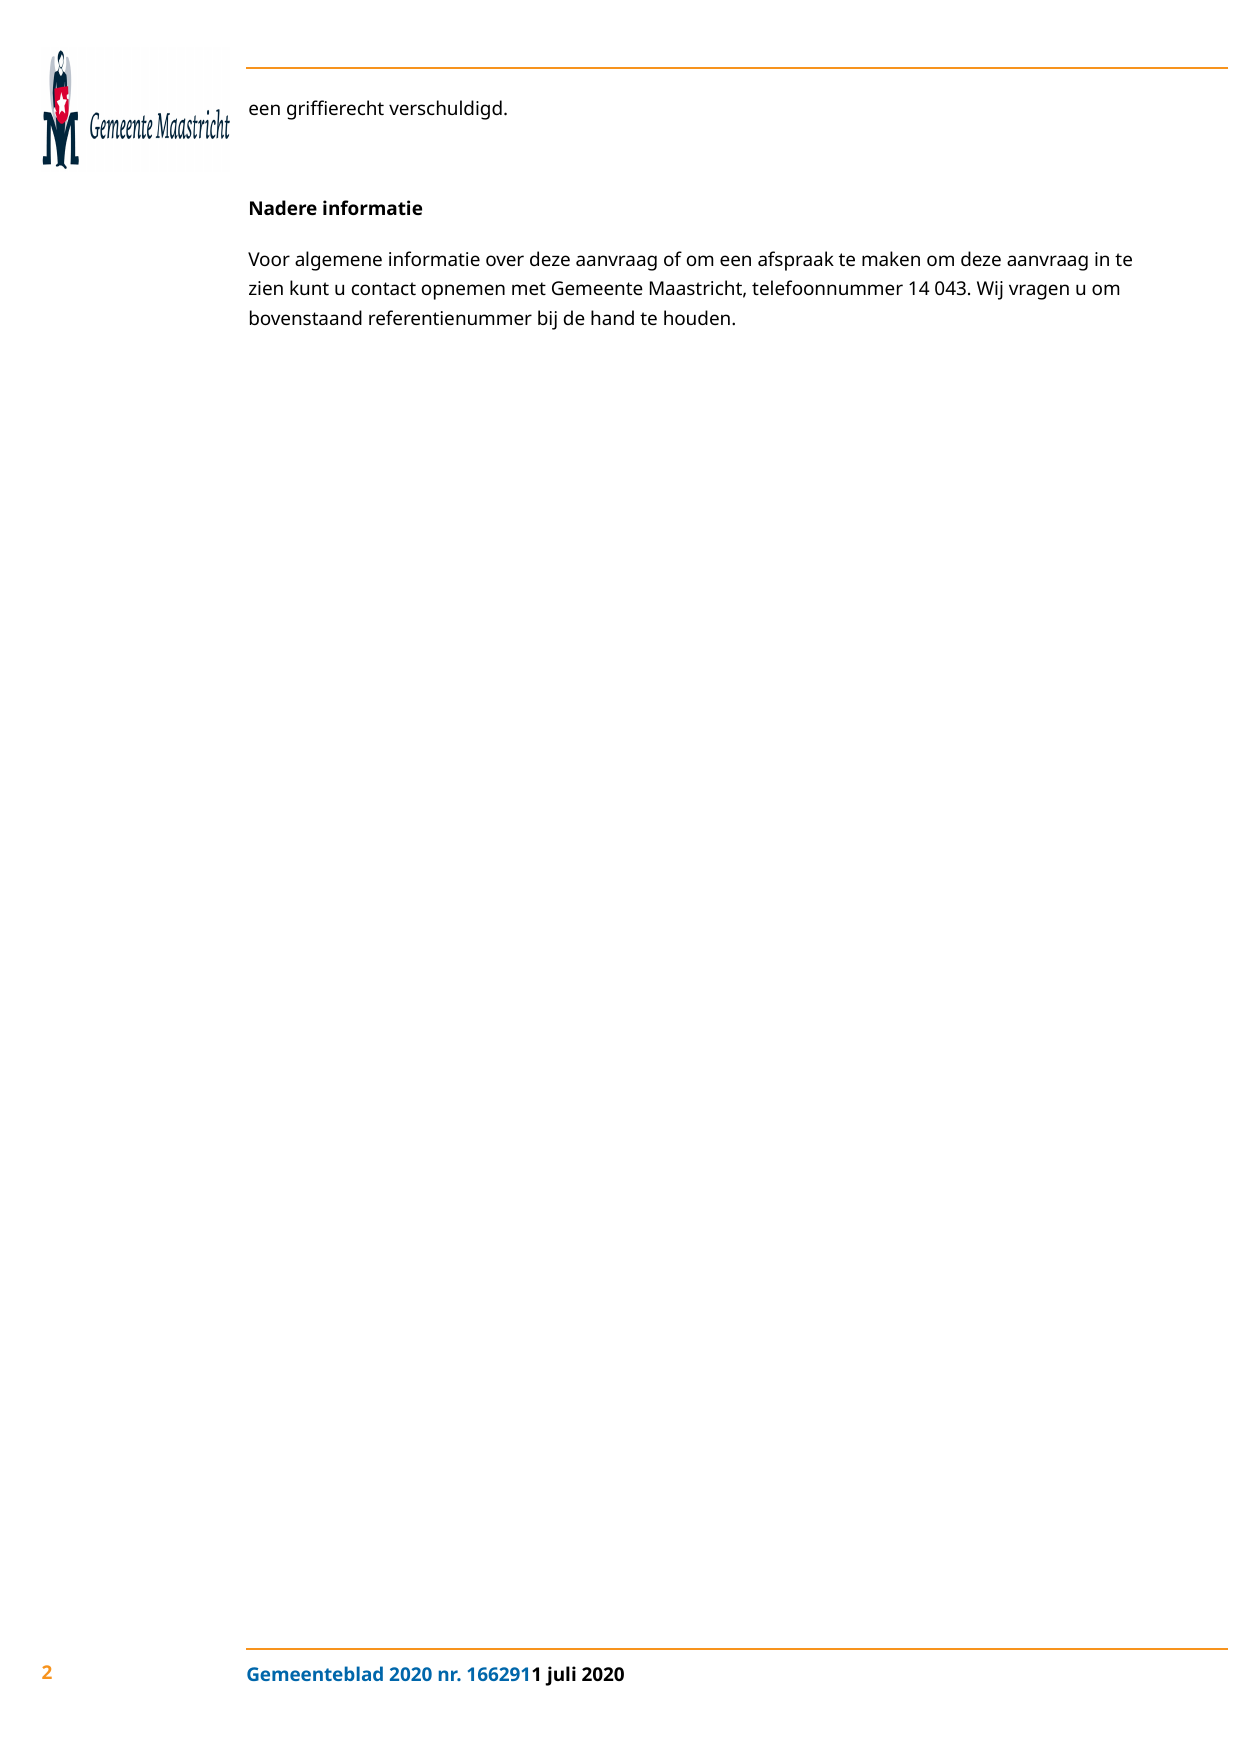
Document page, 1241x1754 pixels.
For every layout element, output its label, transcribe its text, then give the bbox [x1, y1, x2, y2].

picture [41, 47, 231, 172]
text Nadere informatie [248, 196, 1152, 221]
text Voor algemene informatie over deze aanvraag of om een afspraak te maken om deze aanvraag in te zien kunt u contact opnemen met Gemeente Maastricht, telefoonnummer 14 043. Wij vragen u om bovenstaand referentienummer bij de hand te houden. [248, 246, 1152, 331]
text een griffierecht verschuldigd. [248, 95, 1152, 121]
